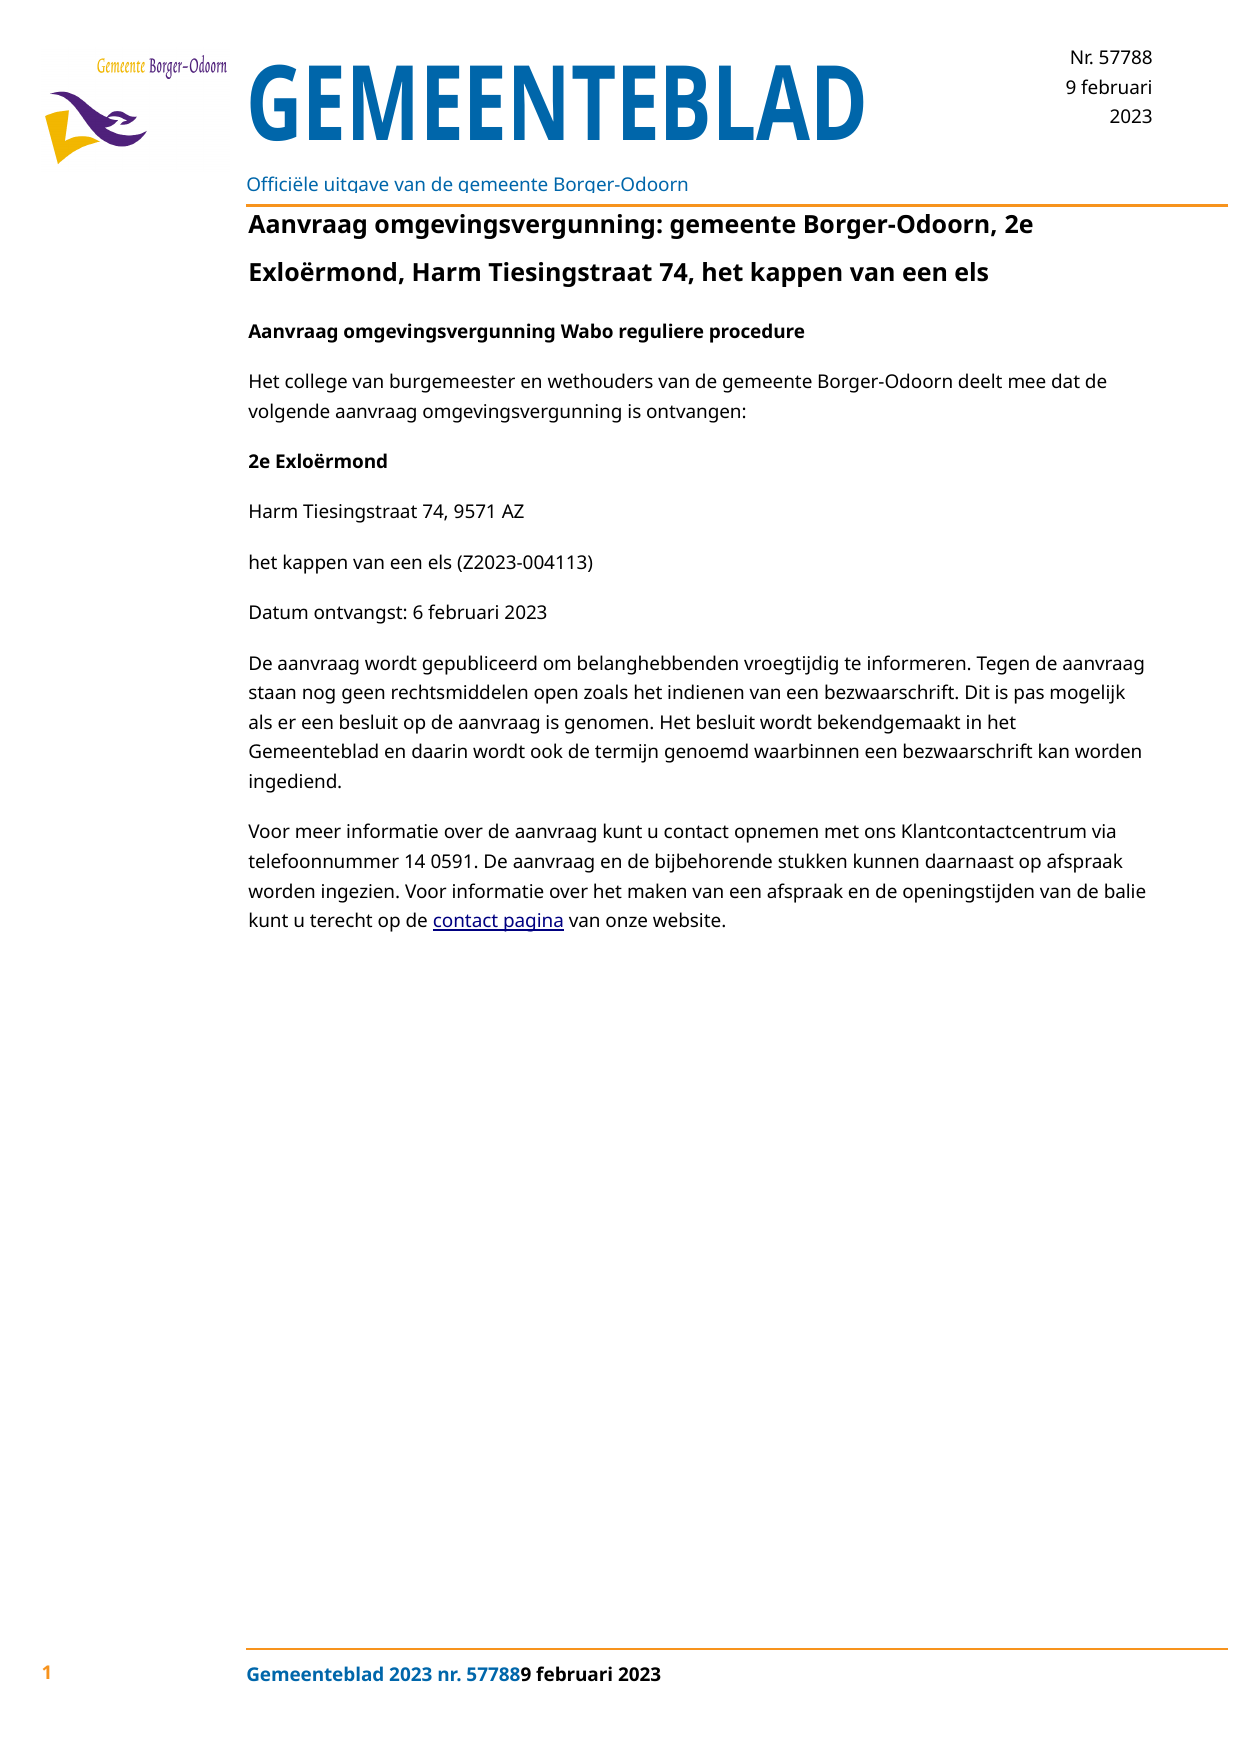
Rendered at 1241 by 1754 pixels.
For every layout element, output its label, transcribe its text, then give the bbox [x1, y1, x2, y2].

text Aanvraag omgevingsvergunning Wabo reguliere procedure [248, 318, 1152, 344]
text het kappen van een els (Z2023-004113) [248, 549, 1152, 575]
text Het college van burgemeester en wethouders van de gemeente Borger-Odoorn deelt mee dat de volgende aanvraag omgevingsvergunning is ontvangen: [248, 368, 1152, 424]
text Aanvraag omgevingsvergunning: gemeente Borger-Odoorn, 2e Exloërmond, Harm Tiesingstraat 74, het kappen van een els [248, 207, 1152, 288]
text Datum ontvangst: 6 februari 2023 [248, 599, 1152, 625]
text Harm Tiesingstraat 74, 9571 AZ [248, 499, 1152, 524]
text Voor meer informatie over de aanvraag kunt u contact opnemen met ons Klantcontactcentrum via telefoonnummer 14 0591. De aanvraag en de bijbehorende stukken kunnen daarnaast op afspraak worden ingezien. Voor informatie over het maken van een afspraak en de openingstijden van de balie kunt u terecht op de contact pagina van onze website. [248, 819, 1152, 933]
text 2e Exloërmond [248, 448, 1152, 474]
text De aanvraag wordt gepubliceerd om belanghebbenden vroegtijdig te informeren. Tegen de aanvraag staan nog geen rechtsmiddelen open zoals het indienen van een bezwaarschrift. Dit is pas mogelijk als er een besluit op de aanvraag is genomen. Het besluit wordt bekendgemaakt in het Gemeenteblad en daarin wordt ook de termijn genoemd waarbinnen een bezwaarschrift kan worden ingediend. [248, 650, 1152, 794]
picture [41, 47, 231, 172]
